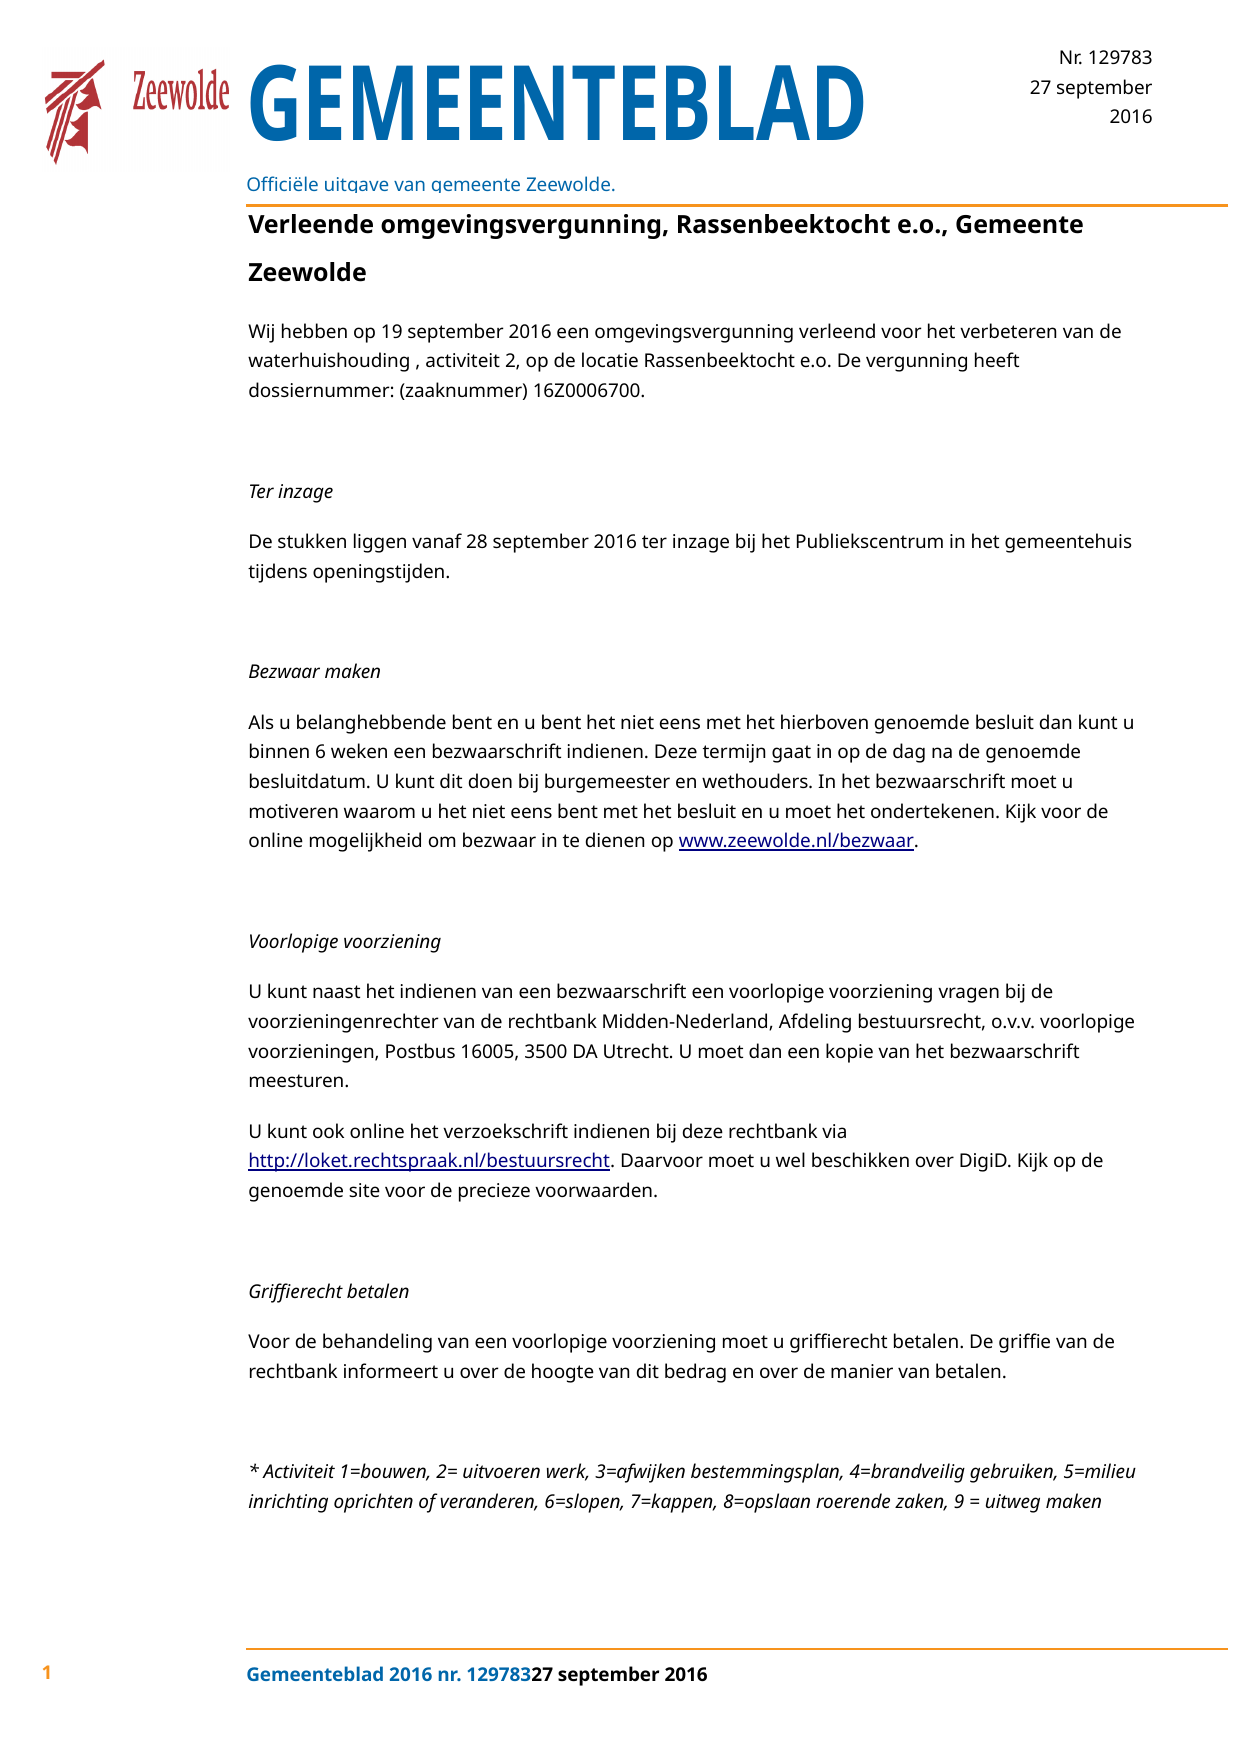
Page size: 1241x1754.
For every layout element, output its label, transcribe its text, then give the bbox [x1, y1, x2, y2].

text U kunt naast het indienen van een bezwaarschrift een voorlopige voorziening vragen bij de voorzieningenrechter van de rechtbank Midden-Nederland, Afdeling bestuursrecht, o.v.v. voorlopige voorzieningen, Postbus 16005, 3500 DA Utrecht. U moet dan een kopie van het bezwaarschrift meesturen. [248, 979, 1152, 1093]
text Griffierecht betalen [248, 1278, 1152, 1304]
text Verleende omgevingsvergunning, Rassenbeektocht e.o., Gemeente Zeewolde [248, 207, 1152, 288]
text Bezwaar maken [248, 659, 1152, 684]
text Als u belanghebbende bent en u bent het niet eens met het hierboven genoemde besluit dan kunt u binnen 6 weken een bezwaarschrift indienen. Deze termijn gaat in op de dag na de genoemde besluitdatum. U kunt dit doen bij burgemeester en wethouders. In het bezwaarschrift moet u motiveren waarom u het niet eens bent met het besluit en u moet het ondertekenen. Kijk voor de online mogelijkheid om bezwaar in te dienen op www.zeewolde.nl/bezwaar. [248, 709, 1152, 853]
text Voor de behandeling van een voorlopige voorziening moet u griffierecht betalen. De griffie van de rechtbank informeert u over de hoogte van dit bedrag en over de manier van betalen. [248, 1328, 1152, 1384]
text Wij hebben op 19 september 2016 een omgevingsvergunning verleend voor het verbeteren van de waterhuishouding , activiteit 2, op de locatie Rassenbeektocht e.o. De vergunning heeft dossiernummer: (zaaknummer) 16Z0006700. [248, 318, 1152, 403]
text Ter inzage [248, 478, 1152, 504]
text De stukken liggen vanaf 28 september 2016 ter inzage bij het Publiekscentrum in het gemeentehuis tijdens openingstijden. [248, 528, 1152, 584]
text Voorlopige voorziening [248, 928, 1152, 954]
text U kunt ook online het verzoekschrift indienen bij deze rechtbank via http://loket.rechtspraak.nl/bestuursrecht. Daarvoor moet u wel beschikken over DigiD. Kijk op de genoemde site voor de precieze voorwaarden. [248, 1118, 1152, 1203]
picture [41, 47, 231, 172]
text * Activiteit 1=bouwen, 2= uitvoeren werk, 3=afwijken bestemmingsplan, 4=brandveilig gebruiken, 5=milieu inrichting oprichten of veranderen, 6=slopen, 7=kappen, 8=opslaan roerende zaken, 9 = uitweg maken [248, 1459, 1152, 1514]
